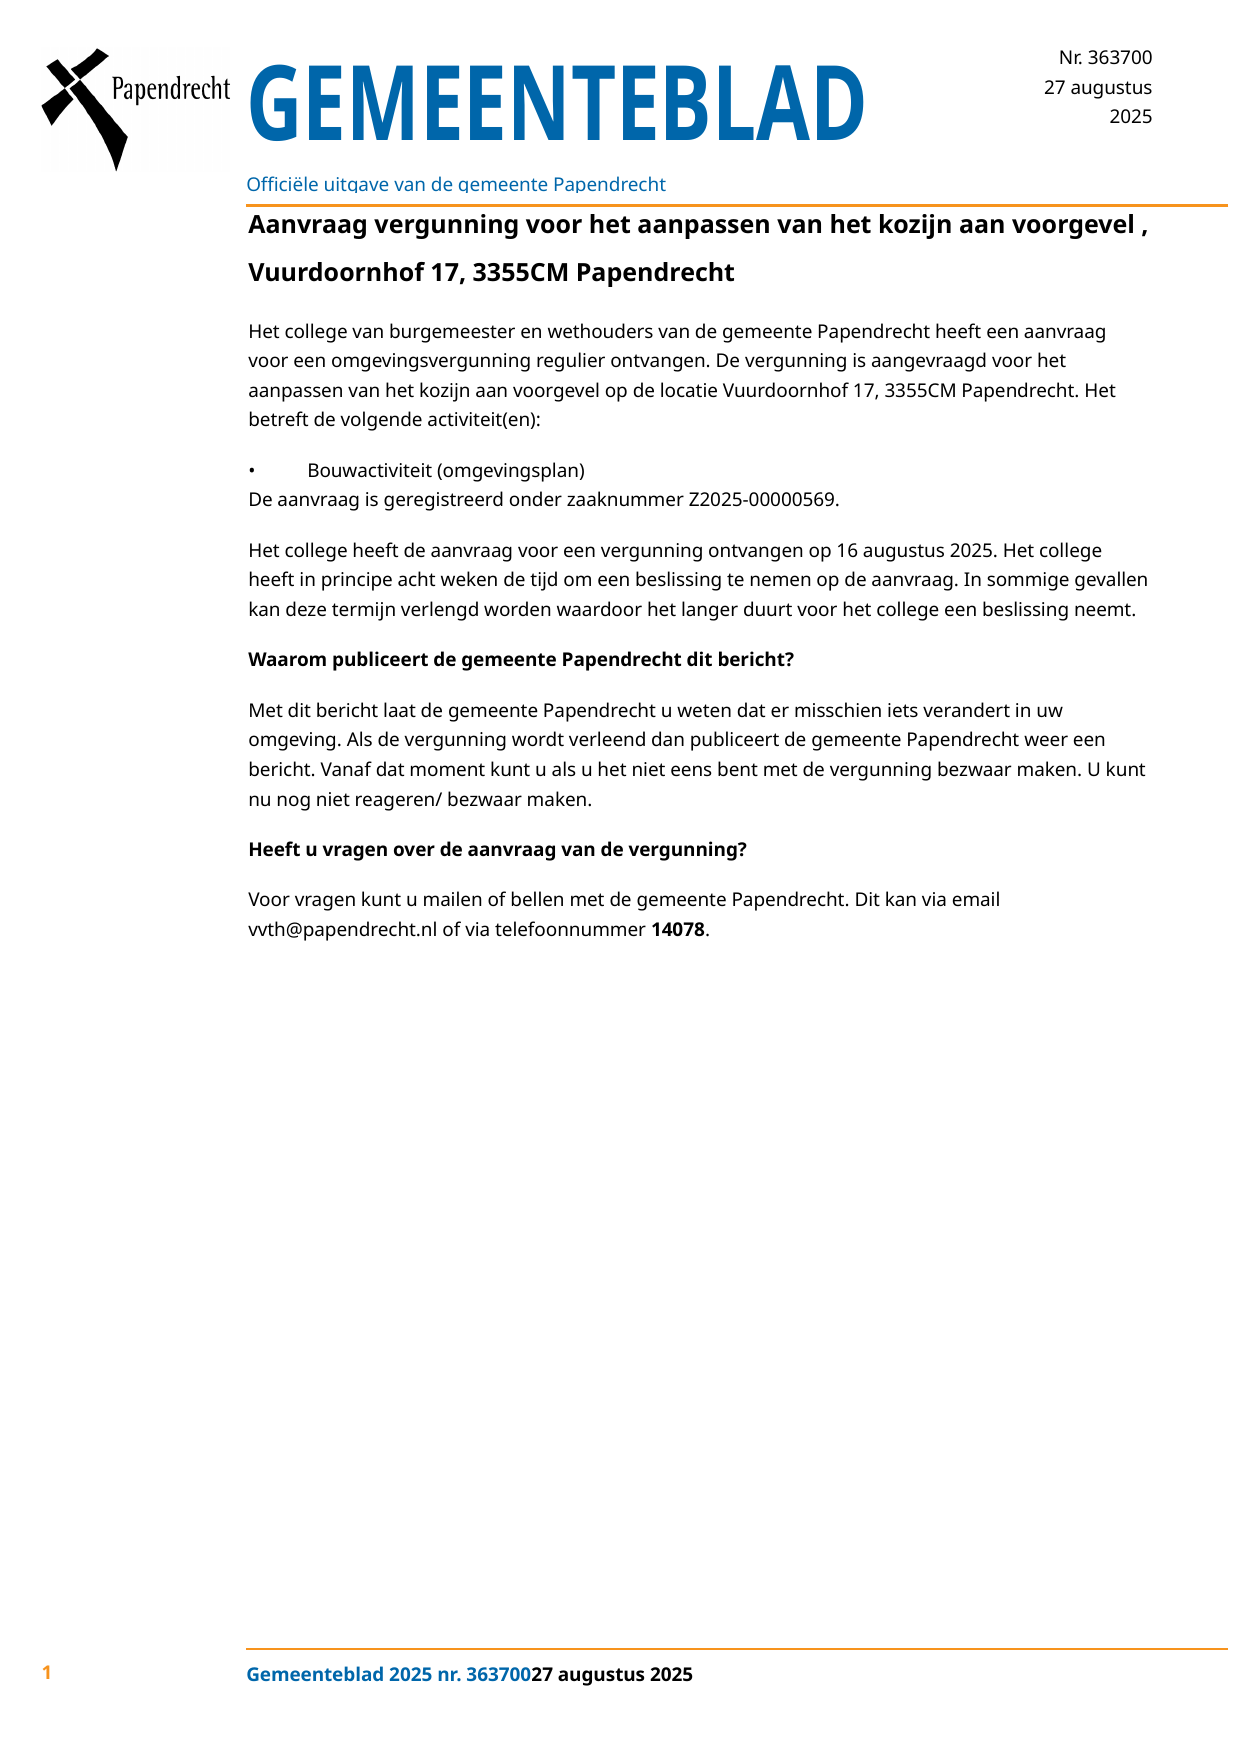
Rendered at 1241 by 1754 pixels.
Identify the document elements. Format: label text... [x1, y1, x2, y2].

text Aanvraag vergunning voor het aanpassen van het kozijn aan voorgevel , Vuurdoornhof 17, 3355CM Papendrecht [248, 207, 1152, 288]
text Met dit bericht laat de gemeente Papendrecht u weten dat er misschien iets verandert in uw omgeving. Als de vergunning wordt verleend dan publiceert de gemeente Papendrecht weer een bericht. Vanaf dat moment kunt u als u het niet eens bent met de vergunning bezwaar maken. U kunt nu nog niet reageren/ bezwaar maken. [248, 697, 1152, 812]
text De aanvraag is geregistreerd onder zaaknummer Z2025-00000569. [248, 487, 1152, 512]
list Bouwactiviteit (omgevingsplan) [248, 457, 1152, 483]
text Voor vragen kunt u mailen of bellen met de gemeente Papendrecht. Dit kan via email vvth@papendrecht.nl of via telefoonnummer 14078. [248, 887, 1152, 942]
picture [41, 47, 231, 172]
text Het college van burgemeester en wethouders van de gemeente Papendrecht heeft een aanvraag voor een omgevingsvergunning regulier ontvangen. De vergunning is aangevraagd voor het aanpassen van het kozijn aan voorgevel op de locatie Vuurdoornhof 17, 3355CM Papendrecht. Het betreft de volgende activiteit(en): [248, 318, 1152, 432]
text Waarom publiceert de gemeente Papendrecht dit bericht? [248, 647, 1152, 672]
text Heeft u vragen over de aanvraag van de vergunning? [248, 836, 1152, 862]
text Het college heeft de aanvraag voor een vergunning ontvangen op 16 augustus 2025. Het college heeft in principe acht weken de tijd om een beslissing te nemen op de aanvraag. In sommige gevallen kan deze termijn verlengd worden waardoor het langer duurt voor het college een beslissing neemt. [248, 537, 1152, 622]
